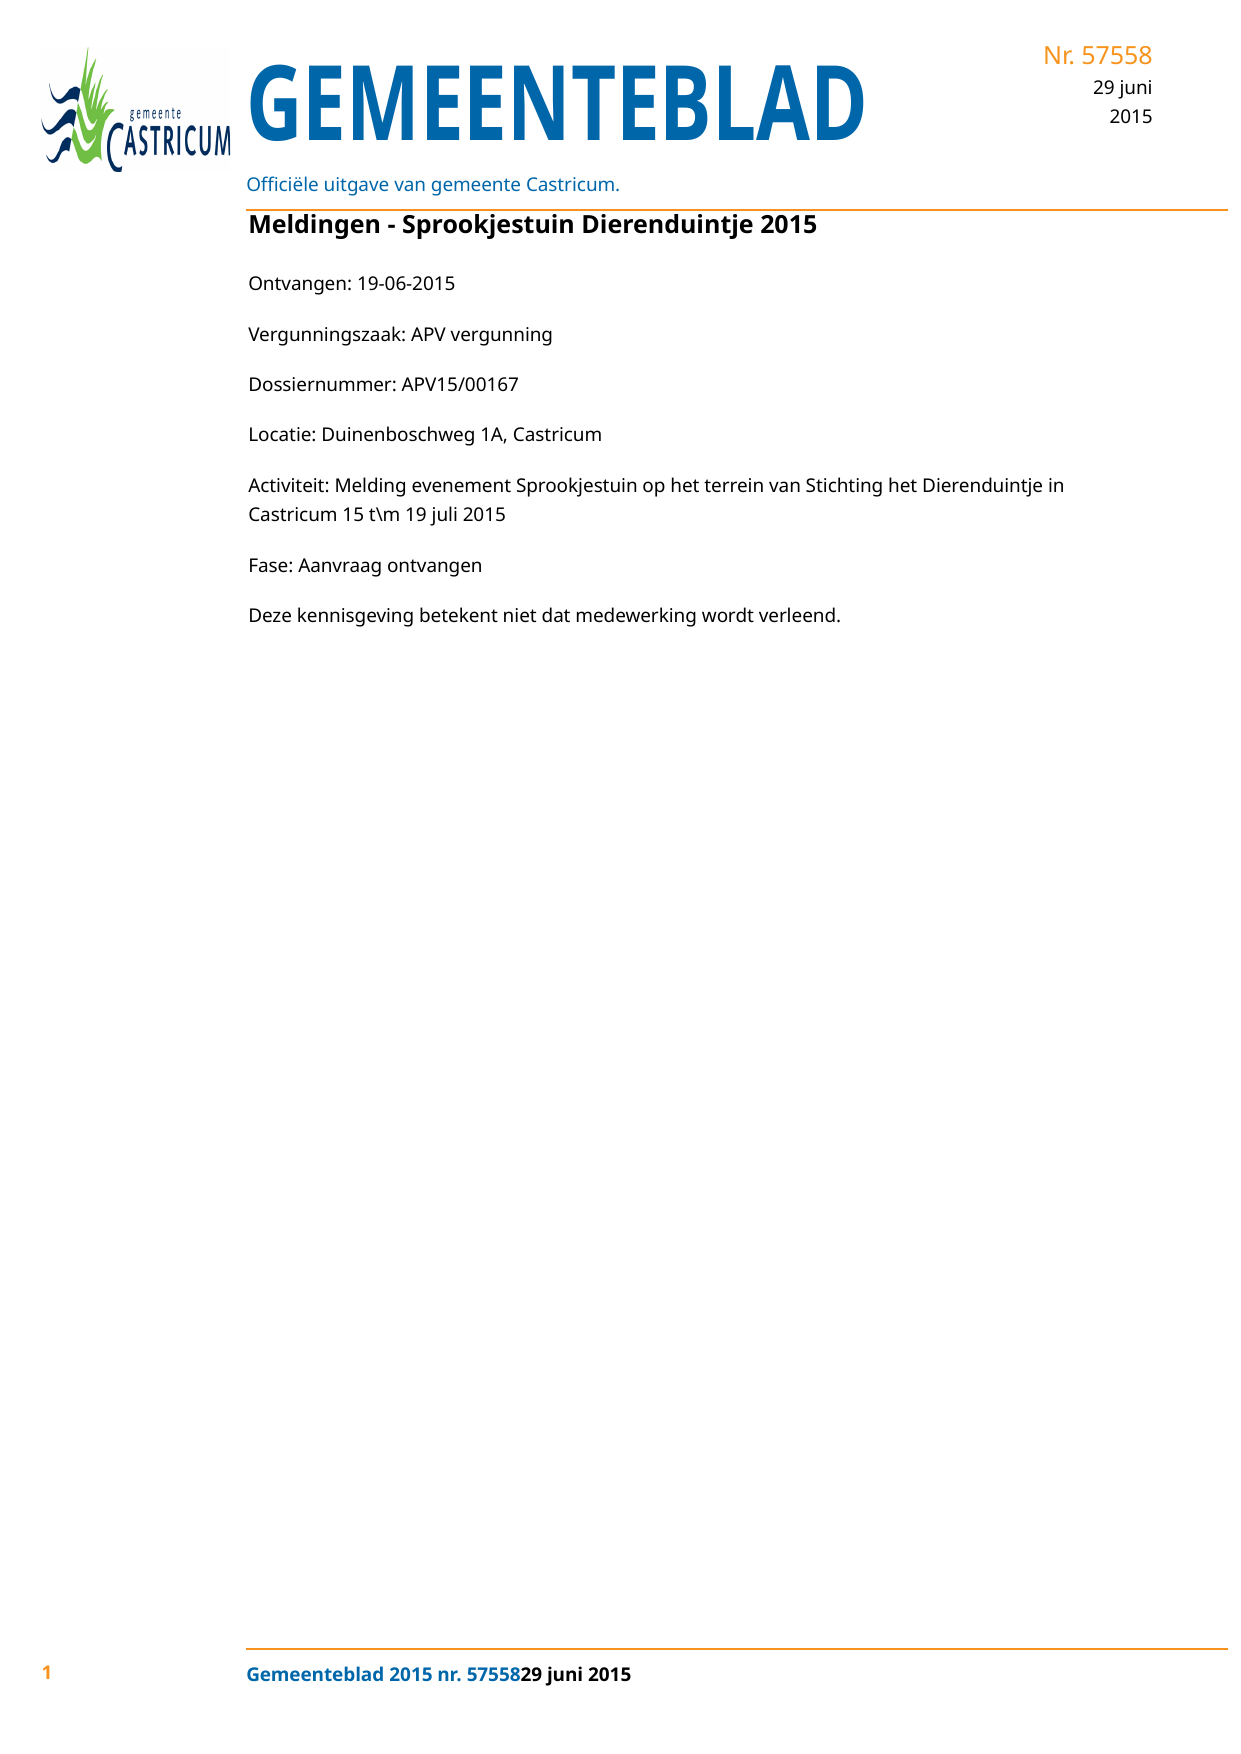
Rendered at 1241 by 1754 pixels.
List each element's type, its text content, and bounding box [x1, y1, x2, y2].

text Fase: Aanvraag ontvangen [248, 552, 1152, 578]
text Activiteit: Melding evenement Sprookjestuin op het terrein van Stichting het Dierenduintje in Castricum 15 t\m 19 juli 2015 [248, 472, 1152, 527]
text Deze kennisgeving betekent niet dat medewerking wordt verleend. [248, 602, 1152, 628]
picture [41, 47, 231, 172]
text Vergunningszaak: APV vergunning [248, 321, 1152, 346]
text Dossiernummer: APV15/00167 [248, 371, 1152, 397]
text Ontvangen: 19-06-2015 [248, 270, 1152, 296]
text Meldingen - Sprookjestuin Dierenduintje 2015 [248, 211, 1152, 241]
text Locatie: Duinenboschweg 1A, Castricum [248, 422, 1152, 447]
